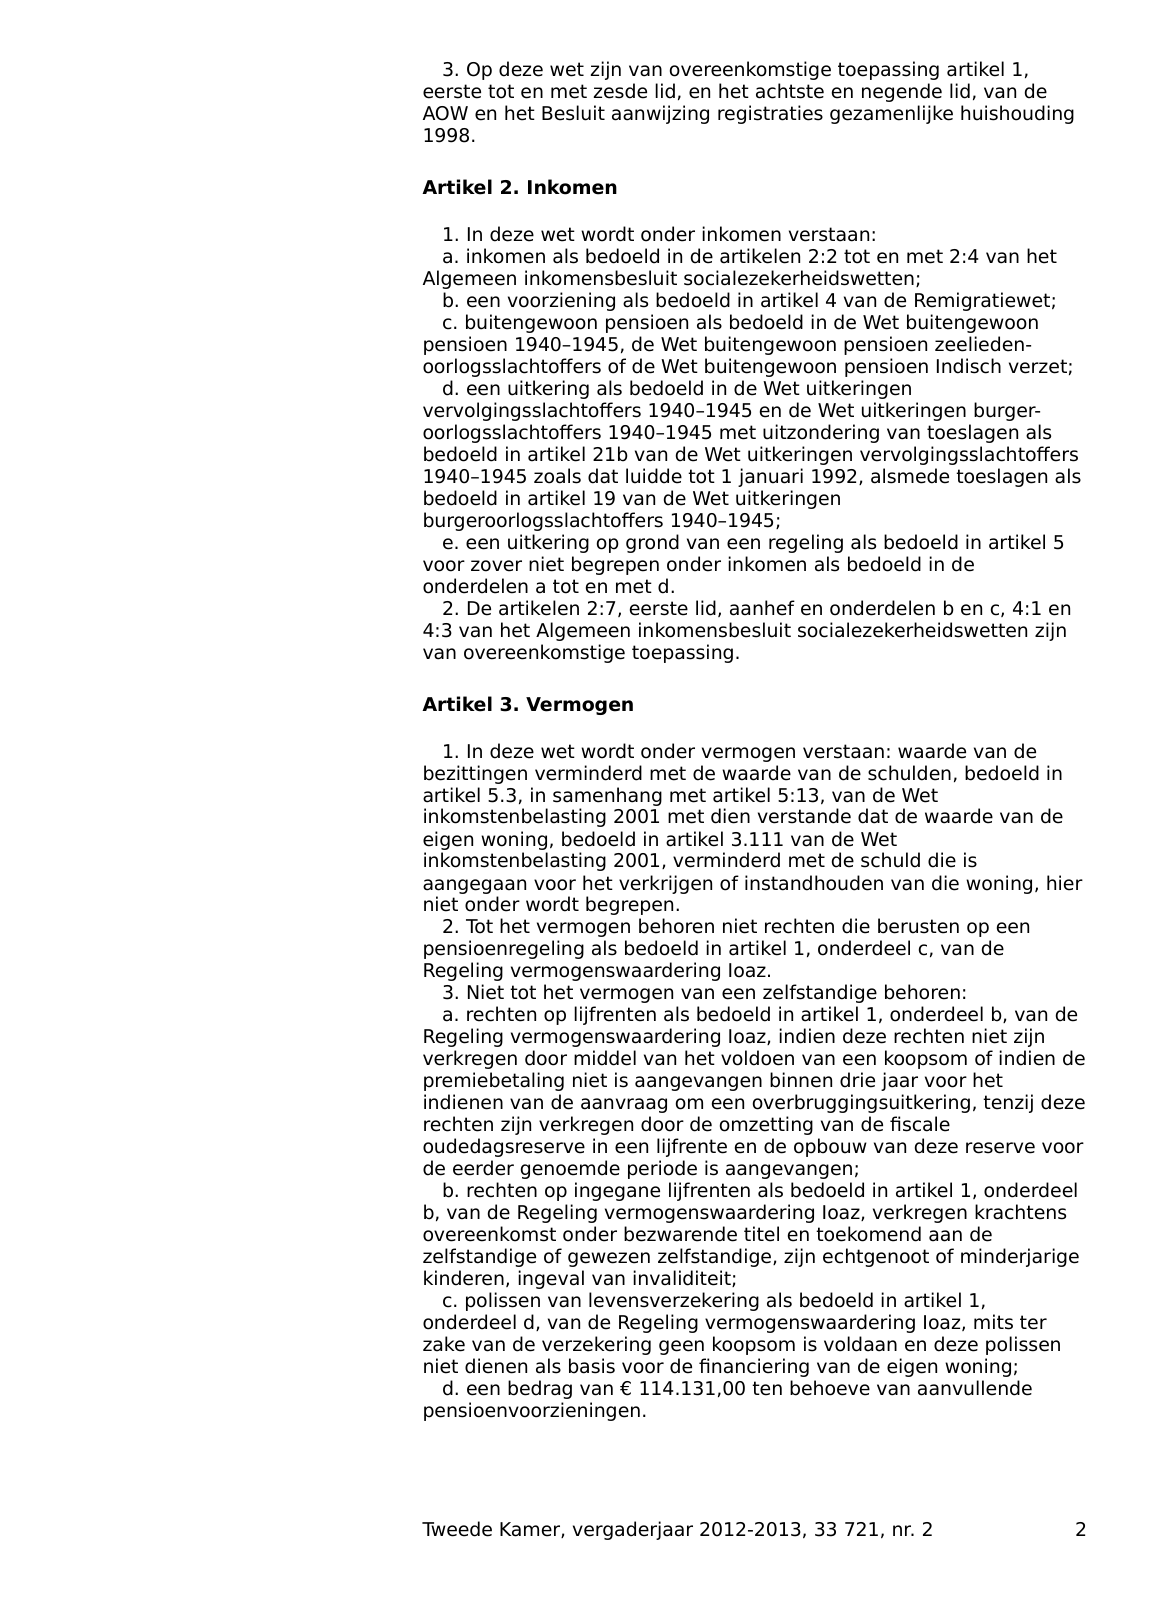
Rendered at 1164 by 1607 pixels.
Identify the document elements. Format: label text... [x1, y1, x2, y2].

text c. buitengewoon pensioen als bedoeld in de Wet buitengewoon pensioen 1940–1945, de Wet buitengewoon pensioen zeelieden-oorlogsslachtoffers of de Wet buitengewoon pensioen Indisch verzet; [422, 312, 1087, 378]
text c. polissen van levensverzekering als bedoeld in artikel 1, onderdeel d, van de Regeling vermogenswaardering Ioaz, mits ter zake van de verzekering geen koopsom is voldaan en deze polissen niet dienen als basis voor de financiering van de eigen woning; [422, 1290, 1087, 1378]
text b. rechten op ingegane lijfrenten als bedoeld in artikel 1, onderdeel b, van de Regeling vermogenswaardering Ioaz, verkregen krachtens overeenkomst onder bezwarende titel en toekomend aan de zelfstandige of gewezen zelfstandige, zijn echtgenoot of minderjarige kinderen, ingeval van invaliditeit; [422, 1180, 1087, 1290]
subtitle Artikel 2. Inkomen [422, 177, 1087, 199]
text b. een voorziening als bedoeld in artikel 4 van de Remigratiewet; [422, 290, 1087, 312]
text a. rechten op lijfrenten als bedoeld in artikel 1, onderdeel b, van de Regeling vermogenswaardering Ioaz, indien deze rechten niet zijn verkregen door middel van het voldoen van een koopsom of indien de premiebetaling niet is aangevangen binnen drie jaar voor het indienen van de aanvraag om een overbruggingsuitkering, tenzij deze rechten zijn verkregen door de omzetting van de fiscale oudedagsreserve in een lijfrente en de opbouw van deze reserve voor de eerder genoemde periode is aangevangen; [422, 1004, 1087, 1180]
text d. een bedrag van € 114.131,00 ten behoeve van aanvullende pensioenvoorzieningen. [422, 1378, 1087, 1422]
text 2. De artikelen 2:7, eerste lid, aanhef en onderdelen b en c, 4:1 en 4:3 van het Algemeen inkomensbesluit socialezekerheidswetten zijn van overeenkomstige toepassing. [422, 598, 1087, 663]
subtitle Artikel 3. Vermogen [422, 693, 1087, 716]
text d. een uitkering als bedoeld in de Wet uitkeringen vervolgingsslachtoffers 1940–1945 en de Wet uitkeringen burger-oorlogsslachtoffers 1940–1945 met uitzondering van toeslagen als bedoeld in artikel 21b van de Wet uitkeringen vervolgingsslachtoffers 1940–1945 zoals dat luidde tot 1 januari 1992, alsmede toeslagen als bedoeld in artikel 19 van de Wet uitkeringen burgeroorlogsslachtoffers 1940–1945; [422, 378, 1087, 532]
text 1. In deze wet wordt onder inkomen verstaan: [422, 224, 1087, 246]
text 3. Op deze wet zijn van overeenkomstige toepassing artikel 1, eerste tot en met zesde lid, en het achtste en negende lid, van de AOW en het Besluit aanwijzing registraties gezamenlijke huishouding 1998. [422, 59, 1087, 147]
text 3. Niet tot het vermogen van een zelfstandige behoren: [422, 982, 1087, 1004]
text 2. Tot het vermogen behoren niet rechten die berusten op een pensioenregeling als bedoeld in artikel 1, onderdeel c, van de Regeling vermogenswaardering Ioaz. [422, 916, 1087, 982]
text a. inkomen als bedoeld in de artikelen 2:2 tot en met 2:4 van het Algemeen inkomensbesluit socialezekerheidswetten; [422, 246, 1087, 290]
text 1. In deze wet wordt onder vermogen verstaan: waarde van de bezittingen verminderd met de waarde van de schulden, bedoeld in artikel 5.3, in samenhang met artikel 5:13, van de Wet inkomstenbelasting 2001 met dien verstande dat de waarde van de eigen woning, bedoeld in artikel 3.111 van de Wet inkomstenbelasting 2001, verminderd met de schuld die is aangegaan voor het verkrijgen of instandhouden van die woning, hier niet onder wordt begrepen. [422, 741, 1087, 916]
text e. een uitkering op grond van een regeling als bedoeld in artikel 5 voor zover niet begrepen onder inkomen als bedoeld in de onderdelen a tot en met d. [422, 532, 1087, 598]
